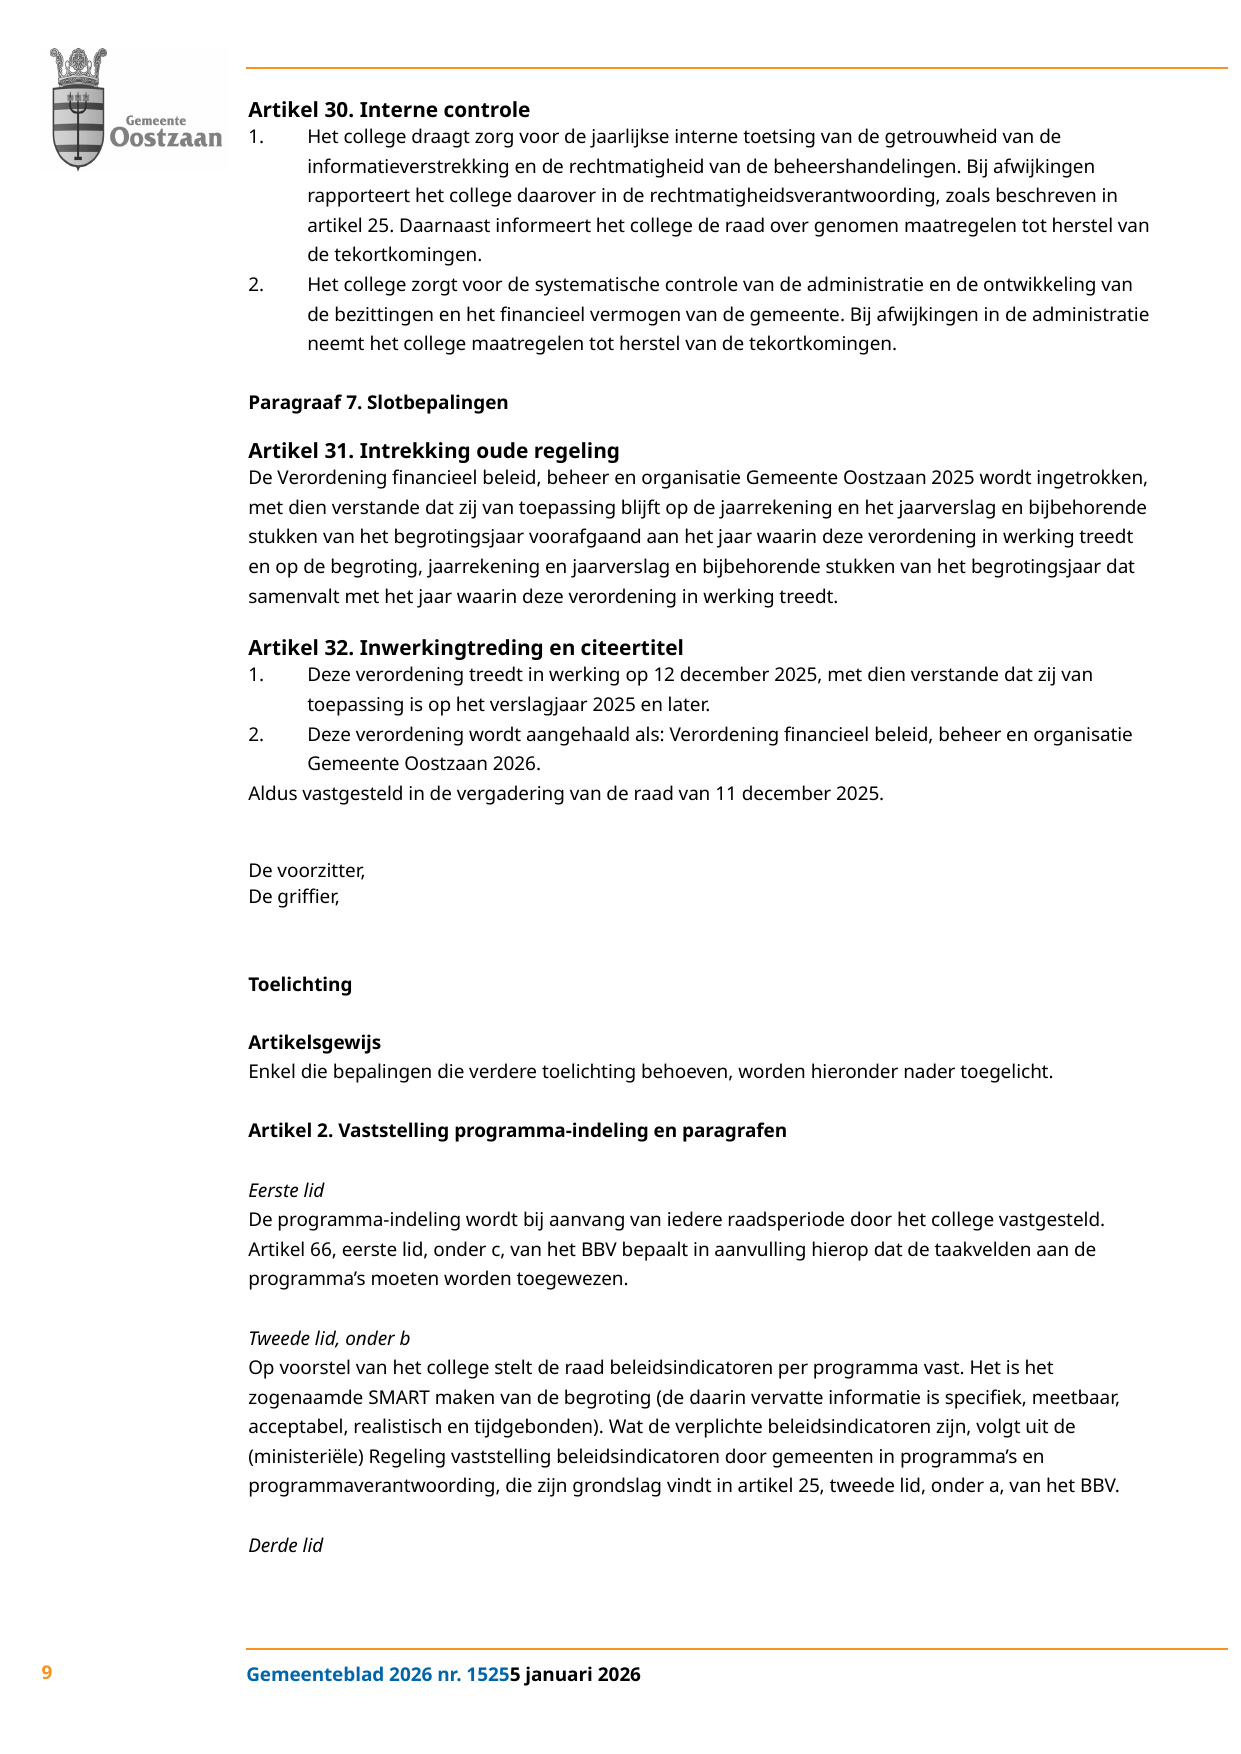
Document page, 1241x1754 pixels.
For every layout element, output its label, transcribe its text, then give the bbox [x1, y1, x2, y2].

text De griffier, [248, 883, 1152, 909]
text Op voorstel van het college stelt de raad beleidsindicatoren per programma vast. Het is het zogenaamde SMART maken van de begroting (de daarin vervatte informatie is specifiek, meetbaar, acceptabel, realistisch en tijdgebonden). Wat de verplichte beleidsindicatoren zijn, volgt uit de (ministeriële) Regeling vaststelling beleidsindicatoren door gemeenten in programma’s en programmaverantwoording, die zijn grondslag vindt in artikel 25, tweede lid, onder a, van het BBV. [248, 1354, 1152, 1498]
text Paragraaf 7. Slotbepalingen [248, 389, 1152, 415]
text Artikel 30. Interne controle [248, 95, 1152, 123]
text De Verordening financieel beleid, beheer en organisatie Gemeente Oostzaan 2025 wordt ingetrokken, met dien verstande dat zij van toepassing blijft op de jaarrekening en het jaarverslag en bijbehorende stukken van het begrotingsjaar voorafgaand aan het jaar waarin deze verordening in werking treedt en op de begroting, jaarrekening en jaarverslag en bijbehorende stukken van het begrotingsjaar dat samenvalt met het jaar waarin deze verordening in werking treedt. [248, 464, 1152, 608]
text Aldus vastgesteld in de vergadering van de raad van 11 december 2025. [248, 780, 1152, 806]
list Het college draagt zorg voor de jaarlijkse interne toetsing van de getrouwheid van de informatieverstrekking en de rechtmatigheid van de beheershandelingen. Bij afwijkingen rapporteert het college daarover in de rechtmatigheidsverantwoording, zoals beschreven in artikel 25. Daarnaast informeert het college de raad over genomen maatregelen tot herstel van de tekortkomingen. [248, 123, 1152, 267]
list Deze verordening treedt in werking op 12 december 2025, met dien verstande dat zij van toepassing is op het verslagjaar 2025 en later. [248, 662, 1152, 717]
text Artikel 32. Inwerkingtreding en citeertitel [248, 633, 1152, 662]
text Artikel 2. Vaststelling programma-indeling en paragrafen [248, 1118, 1152, 1143]
text Tweede lid, onder b [248, 1325, 1152, 1351]
text Enkel die bepalingen die verdere toelichting behoeven, worden hieronder nader toegelicht. [248, 1058, 1152, 1084]
text De programma-indeling wordt bij aanvang van iedere raadsperiode door het college vastgesteld. Artikel 66, eerste lid, onder c, van het BBV bepaalt in aanvulling hierop dat de taakvelden aan de programma’s moeten worden toegewezen. [248, 1206, 1152, 1291]
text De voorzitter, [248, 857, 1152, 883]
list Deze verordening wordt aangehaald als: Verordening financieel beleid, beheer en organisatie Gemeente Oostzaan 2026. [248, 721, 1152, 776]
text Derde lid [248, 1532, 1152, 1558]
text Eerste lid [248, 1177, 1152, 1203]
text Artikelsgewijs [248, 1029, 1152, 1055]
text Artikel 31. Intrekking oude regeling [248, 436, 1152, 464]
text Toelichting [248, 960, 1152, 1000]
list Het college zorgt voor de systematische controle van de administratie en de ontwikkeling van de bezittingen en het financieel vermogen van de gemeente. Bij afwijkingen in de administratie neemt het college maatregelen tot herstel van de tekortkomingen. [248, 271, 1152, 356]
picture [41, 47, 231, 172]
